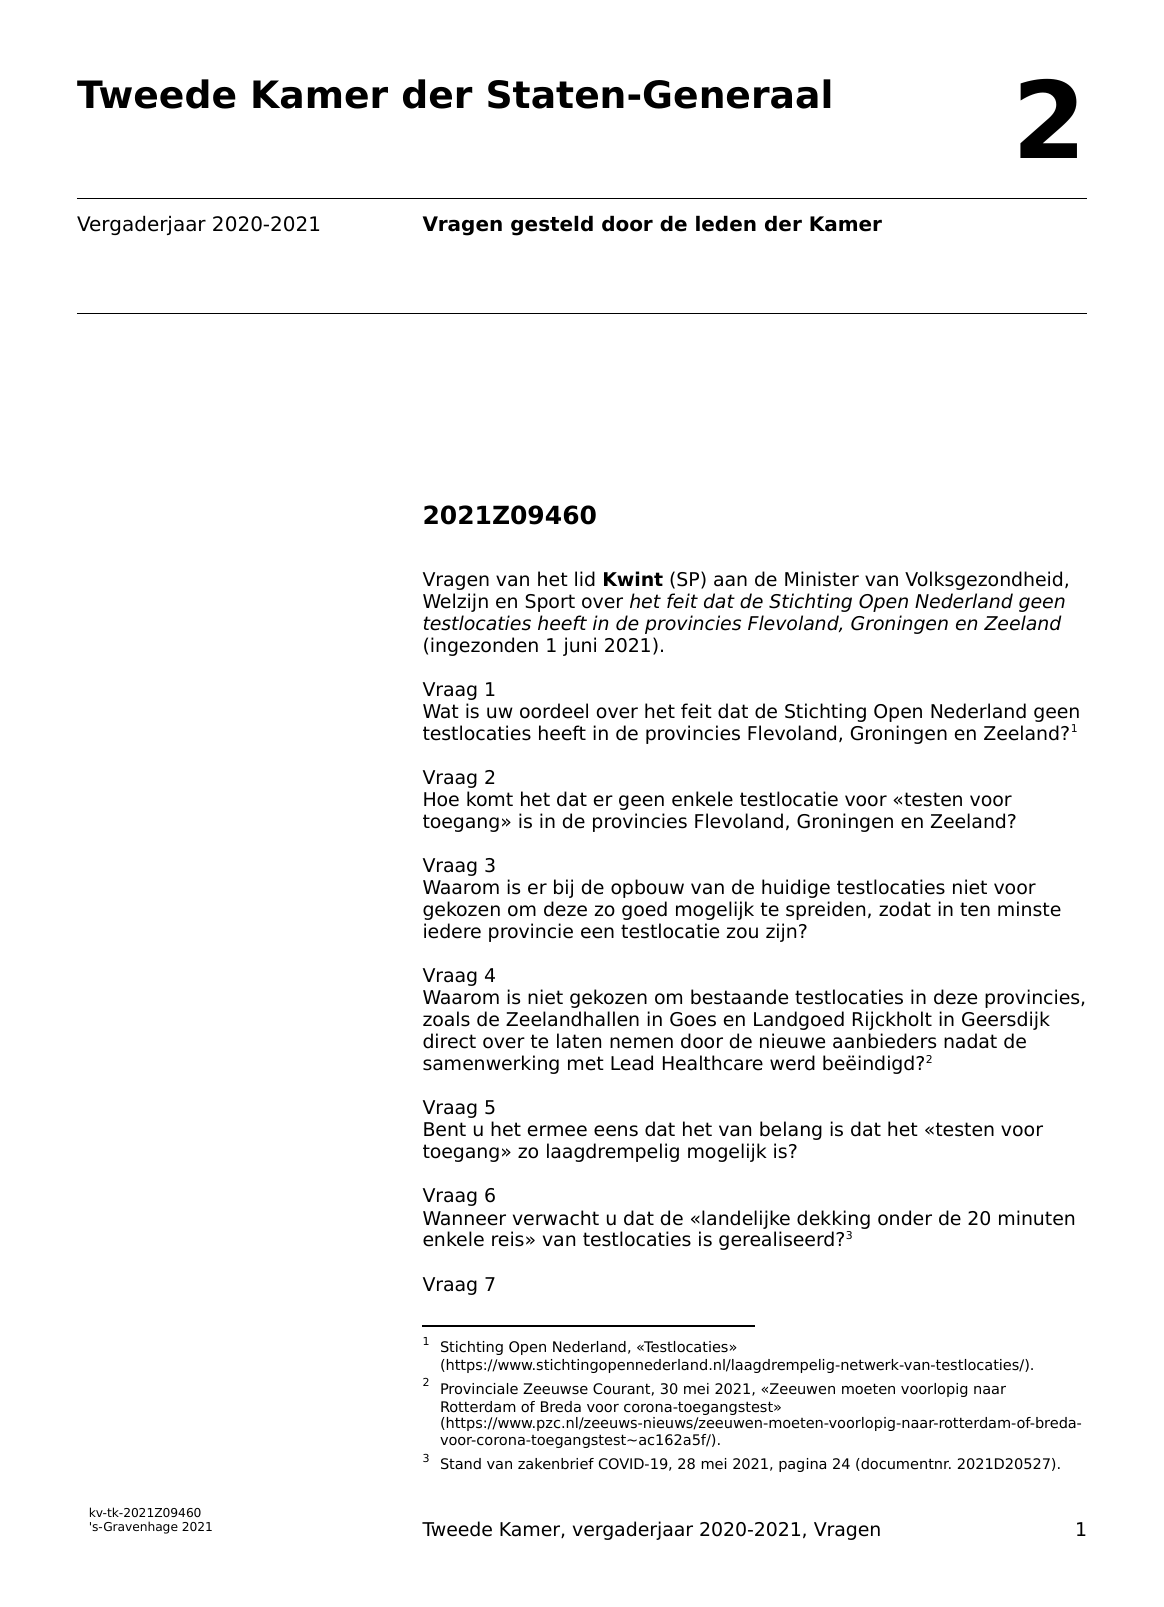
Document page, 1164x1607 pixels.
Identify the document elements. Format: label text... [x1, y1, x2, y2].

table_header Tweede Kamer der Staten-Generaal [77, 59, 886, 198]
table_header 2 [886, 59, 1087, 198]
text Provinciale Zeeuwse Courant, 30 mei 2021, «Zeeuwen moeten voorlopig naar Rotterdam of Breda voor corona-toegangstest» (https://www.pzc.nl/zeeuws-nieuws/zeeuwen-moeten-voorlopig-naar-rotterdam-of-breda-voor-corona-toegangstest~ac162a5f/). [422, 1377, 1087, 1449]
text Vraag 3 [422, 855, 1087, 877]
text Waarom is niet gekozen om bestaande testlocaties in deze provincies, zoals de Zeelandhallen in Goes en Landgoed Rijckholt in Geersdijk direct over te laten nemen door de nieuwe aanbieders nadat de samenwerking met Lead Healthcare werd beëindigd? [422, 987, 1087, 1075]
text Vraag 6 [422, 1185, 1087, 1207]
text Hoe komt het dat er geen enkele testlocatie voor «testen voor toegang» is in de provincies Flevoland, Groningen en Zeeland? [422, 789, 1087, 833]
text Wanneer verwacht u dat de «landelijke dekking onder de 20 minuten enkele reis» van testlocaties is gerealiseerd? [422, 1207, 1087, 1251]
text Bent u het ermee eens dat het van belang is dat het «testen voor toegang» zo laagdrempelig mogelijk is? [422, 1119, 1087, 1163]
text Vraag 1 [422, 679, 1087, 701]
text Wat is uw oordeel over het feit dat de Stichting Open Nederland geen testlocaties heeft in de provincies Flevoland, Groningen en Zeeland? [422, 701, 1087, 745]
text kv-tk-2021Z09460 [88, 1506, 323, 1520]
text Stand van zakenbrief COVID-19, 28 mei 2021, pagina 24 (documentnr. 2021D20527). [422, 1452, 1087, 1474]
text Vraag 2 [422, 767, 1087, 789]
text 2021Z09460 [422, 501, 1087, 531]
table_cell Vragen gesteld door de leden der Kamer [422, 199, 1087, 313]
text Stichting Open Nederland, «Testlocaties» (https://www.stichtingopennederland.nl/laagdrempelig-netwerk-van-testlocaties/). [422, 1335, 1087, 1374]
text Waarom is er bij de opbouw van de huidige testlocaties niet voor gekozen om deze zo goed mogelijk te spreiden, zodat in ten minste iedere provincie een testlocatie zou zijn? [422, 877, 1087, 943]
text Vraag 5 [422, 1097, 1087, 1119]
table_cell Vergaderjaar 2020-2021 [77, 199, 422, 313]
text Vragen van het lid Kwint (SP) aan de Minister van Volksgezondheid, Welzijn en Sport over het feit dat de Stichting Open Nederland geen testlocaties heeft in de provincies Flevoland, Groningen en Zeeland (ingezonden 1 juni 2021). [422, 569, 1087, 657]
text Vraag 4 [422, 965, 1087, 987]
text Vraag 7 [422, 1273, 1087, 1296]
text 's-Gravenhage 2021 [88, 1520, 323, 1534]
